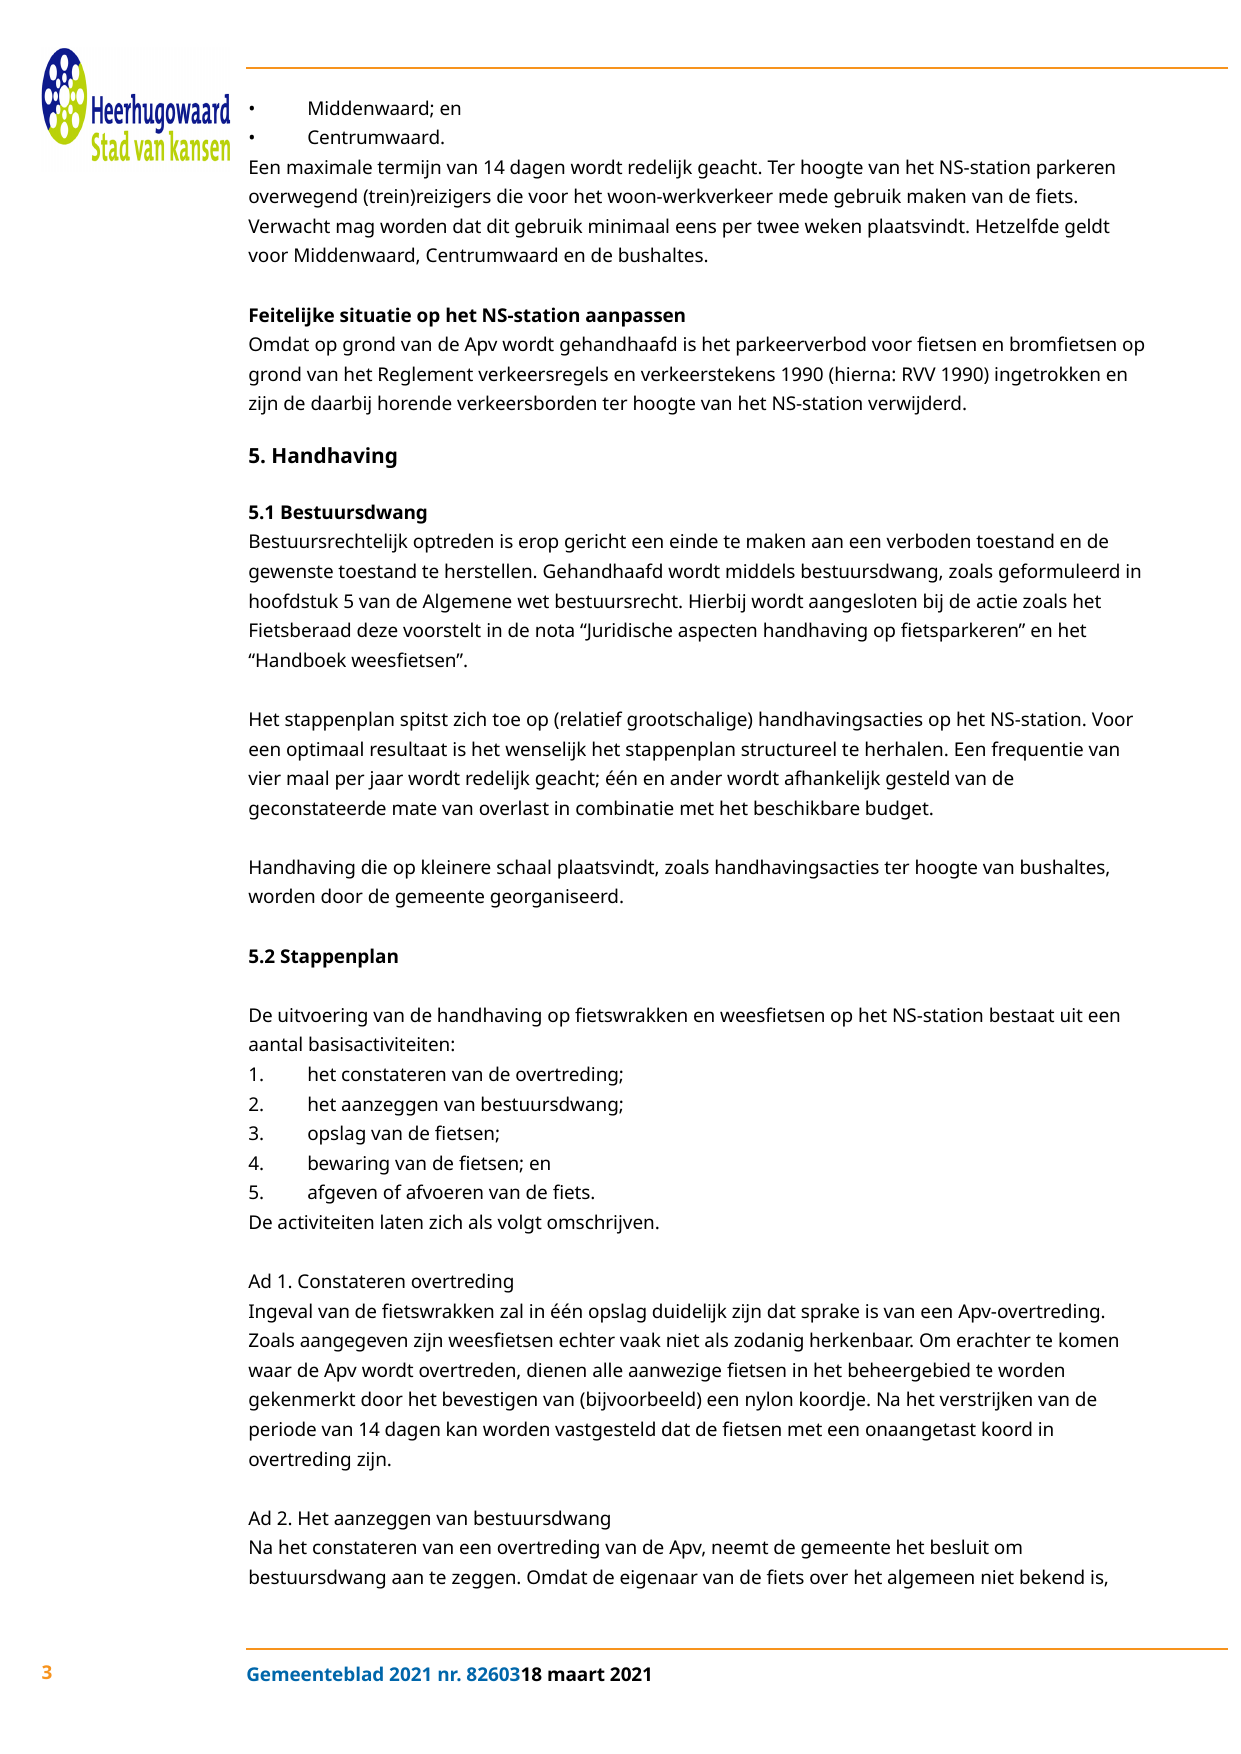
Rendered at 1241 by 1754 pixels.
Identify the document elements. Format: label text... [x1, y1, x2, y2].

text Ingeval van de fietswrakken zal in één opslag duidelijk zijn dat sprake is van een Apv-overtreding. Zoals aangegeven zijn weesfietsen echter vaak niet als zodanig herkenbaar. Om erachter te komen waar de Apv wordt overtreden, dienen alle aanwezige fietsen in het beheergebied te worden gekenmerkt door het bevestigen van (bijvoorbeeld) een nylon koordje. Na het verstrijken van de periode van 14 dagen kan worden vastgesteld dat de fietsen met een onaangetast koord in overtreding zijn. [248, 1298, 1152, 1471]
picture [41, 47, 231, 172]
text 5. Handhaving [248, 441, 1152, 469]
text Na het constateren van een overtreding van de Apv, neemt de gemeente het besluit om bestuursdwang aan te zeggen. Omdat de eigenaar van de fiets over het algemeen niet bekend is, [248, 1534, 1152, 1590]
text De uitvoering van de handhaving op fietswrakken en weesfietsen op het NS-station bestaat uit een aantal basisactiviteiten: [248, 1002, 1152, 1057]
list afgeven of afvoeren van de fiets. [248, 1179, 1152, 1205]
list Centrumwaard. [248, 124, 1152, 150]
list het aanzeggen van bestuursdwang; [248, 1091, 1152, 1116]
text Handhaving die op kleinere schaal plaatsvindt, zoals handhavingsacties ter hoogte van bushaltes, worden door de gemeente georganiseerd. [248, 854, 1152, 909]
text 5.1 Bestuursdwang [248, 499, 1152, 525]
list bewaring van de fietsen; en [248, 1150, 1152, 1176]
list Middenwaard; en [248, 95, 1152, 121]
text Het stappenplan spitst zich toe op (relatief grootschalige) handhavingsacties op het NS-station. Voor een optimaal resultaat is het wenselijk het stappenplan structureel te herhalen. Een frequentie van vier maal per jaar wordt redelijk geacht; één en ander wordt afhankelijk gesteld van de geconstateerde mate van overlast in combinatie met het beschikbare budget. [248, 706, 1152, 821]
list opslag van de fietsen; [248, 1120, 1152, 1146]
text Een maximale termijn van 14 dagen wordt redelijk geacht. Ter hoogte van het NS-station parkeren overwegend (trein)reizigers die voor het woon-werkverkeer mede gebruik maken van de fiets. Verwacht mag worden dat dit gebruik minimaal eens per twee weken plaatsvindt. Hetzelfde geldt voor Middenwaard, Centrumwaard en de bushaltes. [248, 154, 1152, 268]
text Ad 1. Constateren overtreding [248, 1268, 1152, 1294]
text 5.2 Stappenplan [248, 943, 1152, 968]
text Omdat op grond van de Apv wordt gehandhaafd is het parkeerverbod voor fietsen en bromfietsen op grond van het Reglement verkeersregels en verkeerstekens 1990 (hierna: RVV 1990) ingetrokken en zijn de daarbij horende verkeersborden ter hoogte van het NS-station verwijderd. [248, 331, 1152, 416]
text De activiteiten laten zich als volgt omschrijven. [248, 1209, 1152, 1235]
list het constateren van de overtreding; [248, 1061, 1152, 1087]
text Ad 2. Het aanzeggen van bestuursdwang [248, 1505, 1152, 1531]
text Feitelijke situatie op het NS-station aanpassen [248, 302, 1152, 328]
text Bestuursrechtelijk optreden is erop gericht een einde te maken aan een verboden toestand en de gewenste toestand te herstellen. Gehandhaafd wordt middels bestuursdwang, zoals geformuleerd in hoofdstuk 5 van de Algemene wet bestuursrecht. Hierbij wordt aangesloten bij de actie zoals het Fietsberaad deze voorstelt in de nota “Juridische aspecten handhaving op fietsparkeren” en het “Handboek weesfietsen”. [248, 529, 1152, 673]
